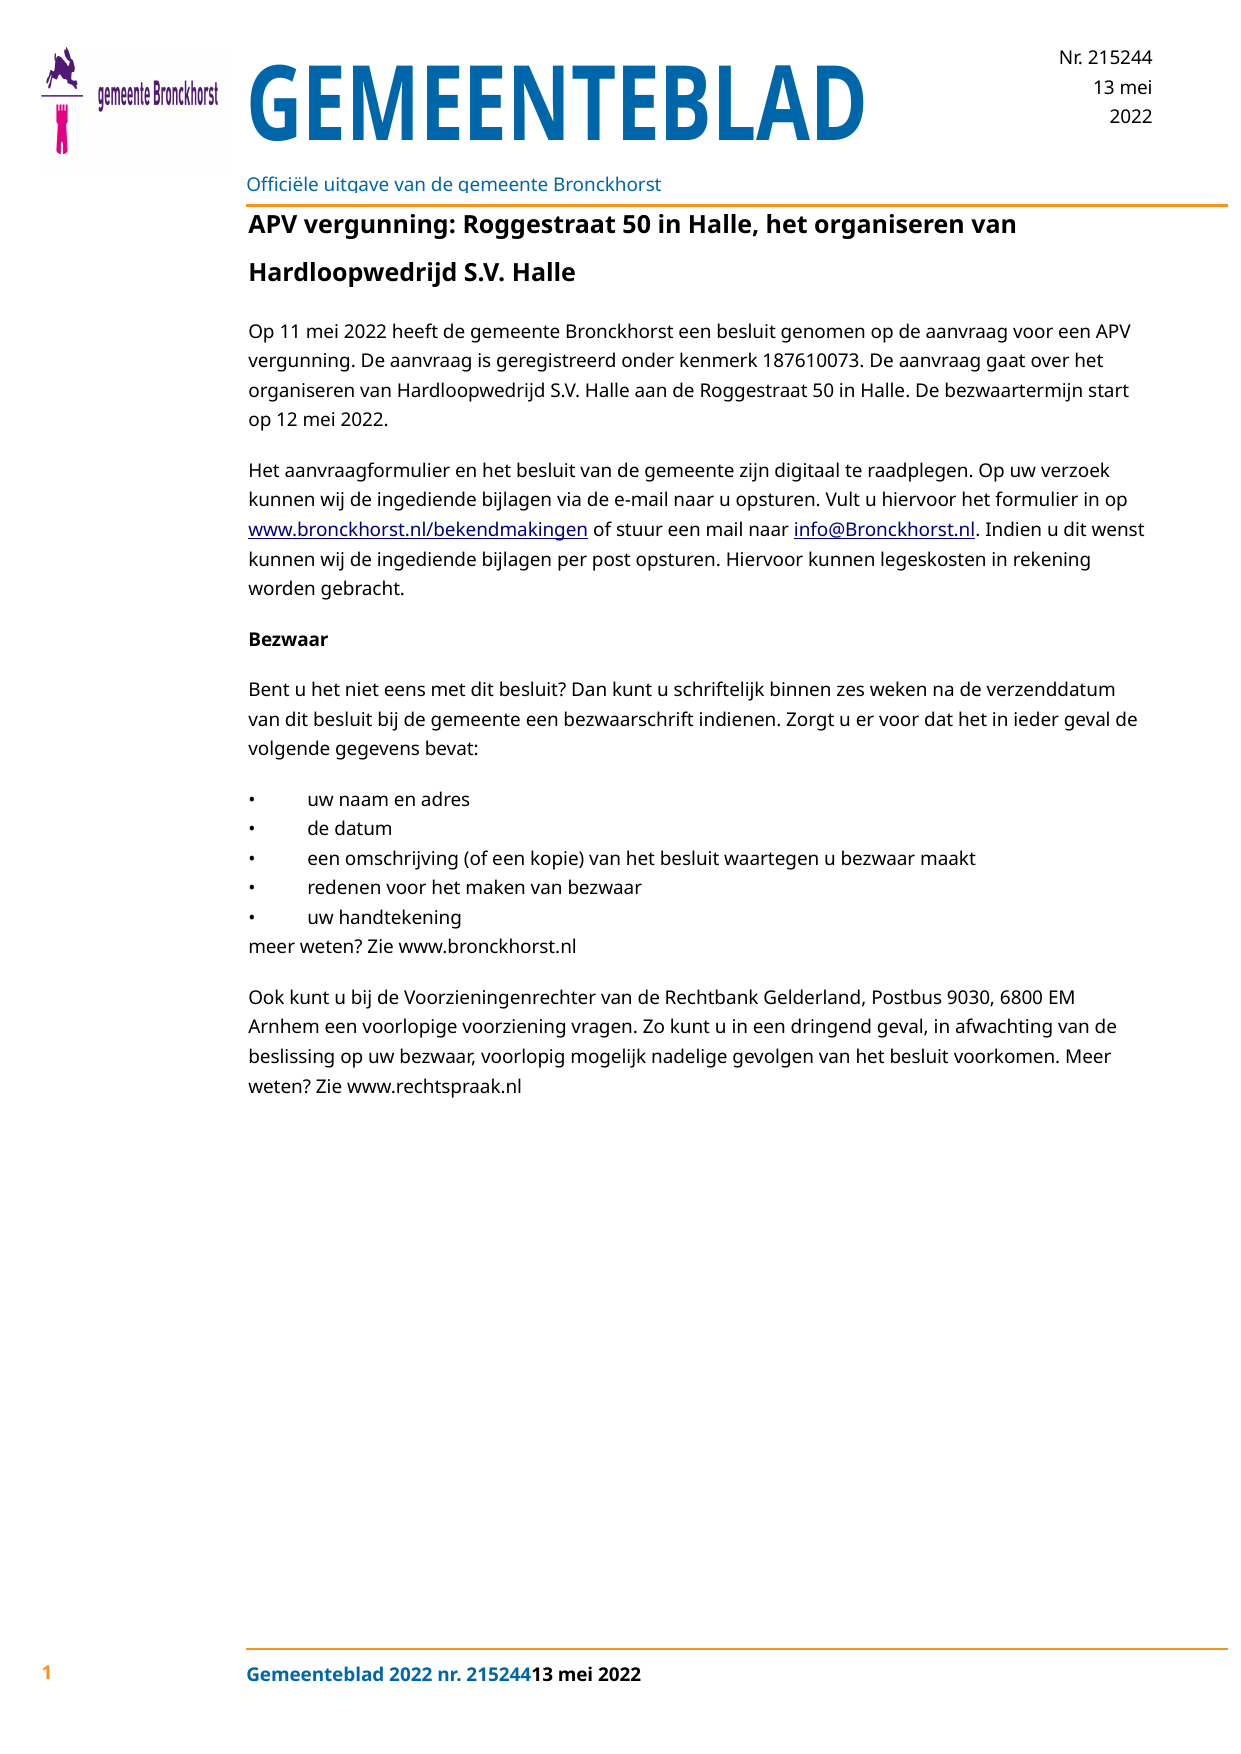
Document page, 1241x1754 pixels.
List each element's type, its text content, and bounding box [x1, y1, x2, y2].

list uw handtekening [248, 904, 1152, 930]
text APV vergunning: Roggestraat 50 in Halle, het organiseren van Hardloopwedrijd S.V. Halle [248, 207, 1152, 288]
text Op 11 mei 2022 heeft de gemeente Bronckhorst een besluit genomen op de aanvraag voor een APV vergunning. De aanvraag is geregistreerd onder kenmerk 187610073. De aanvraag gaat over het organiseren van Hardloopwedrijd S.V. Halle aan de Roggestraat 50 in Halle. De bezwaartermijn start op 12 mei 2022. [248, 318, 1152, 432]
text Bezwaar [248, 626, 1152, 652]
list uw naam en adres [248, 786, 1152, 812]
text Het aanvraagformulier en het besluit van de gemeente zijn digitaal te raadplegen. Op uw verzoek kunnen wij de ingediende bijlagen via de e-mail naar u opsturen. Vult u hiervoor het formulier in op www.bronckhorst.nl/bekendmakingen of stuur een mail naar info@Bronckhorst.nl. Indien u dit wenst kunnen wij de ingediende bijlagen per post opsturen. Hiervoor kunnen legeskosten in rekening worden gebracht. [248, 457, 1152, 601]
text Bent u het niet eens met dit besluit? Dan kunt u schriftelijk binnen zes weken na de verzenddatum van dit besluit bij de gemeente een bezwaarschrift indienen. Zorgt u er voor dat het in ieder geval de volgende gegevens bevat: [248, 676, 1152, 761]
list de datum [248, 815, 1152, 841]
text meer weten? Zie www.bronckhorst.nl [248, 934, 1152, 959]
list redenen voor het maken van bezwaar [248, 874, 1152, 900]
picture [41, 47, 231, 172]
list een omschrijving (of een kopie) van het besluit waartegen u bezwaar maakt [248, 845, 1152, 871]
text Ook kunt u bij de Voorzieningenrechter van de Rechtbank Gelderland, Postbus 9030, 6800 EM Arnhem een voorlopige voorziening vragen. Zo kunt u in een dringend geval, in afwachting van de beslissing op uw bezwaar, voorlopig mogelijk nadelige gevolgen van het besluit voorkomen. Meer weten? Zie www.rechtspraak.nl [248, 984, 1152, 1099]
